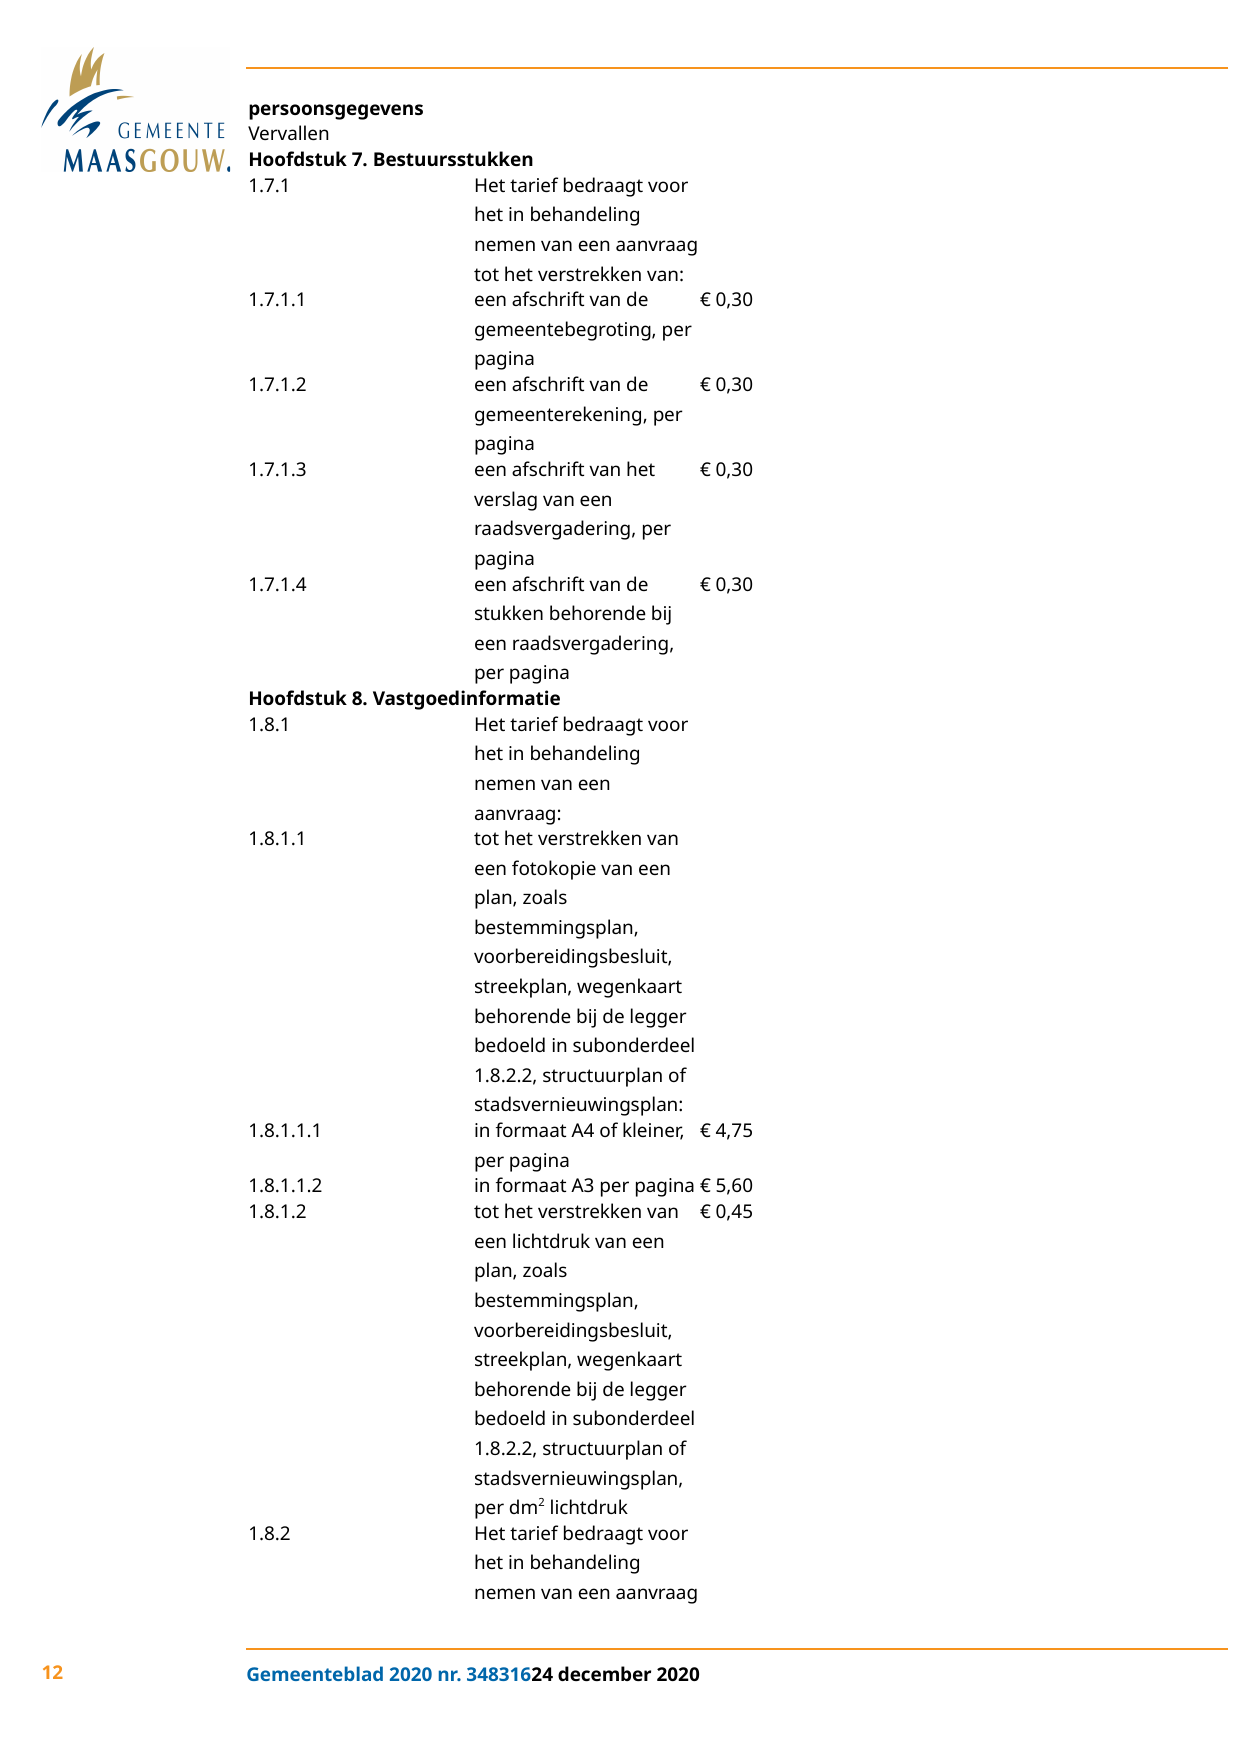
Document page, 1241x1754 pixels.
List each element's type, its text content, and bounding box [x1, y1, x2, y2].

table_cell € 5,60 [700, 1173, 926, 1198]
picture [41, 47, 231, 172]
table_cell 1.8.1.1 [248, 825, 474, 1117]
table_cell [700, 1520, 926, 1605]
table_cell persoonsgegevens [248, 95, 926, 121]
table_cell € 0,30 [700, 456, 926, 571]
table_cell Het tarief bedraagt voor het in behandeling nemen van een aanvraag: [474, 711, 700, 825]
table_cell 1.7.1 [248, 172, 474, 286]
table_cell een afschrift van de stukken behorende bij een raadsvergadering, per pagina [474, 571, 700, 685]
table_cell Het tarief bedraagt voor het in behandeling nemen van een aanvraag tot het verstrekken van: [474, 172, 700, 286]
table_cell [700, 711, 926, 825]
table_cell in formaat A3 per pagina [474, 1173, 700, 1198]
table_cell [700, 825, 926, 1117]
table_cell € 0,30 [700, 286, 926, 371]
table_cell 1.8.1.1.2 [248, 1173, 474, 1198]
table_cell Hoofdstuk 8. Vastgoedinformatie [248, 685, 926, 711]
table_cell een afschrift van het verslag van een raadsvergadering, per pagina [474, 456, 700, 571]
table_cell € 0,30 [700, 371, 926, 456]
table_cell 1.7.1.1 [248, 286, 474, 371]
table_cell 1.7.1.3 [248, 456, 474, 571]
table_cell Het tarief bedraagt voor het in behandeling nemen van een aanvraag [474, 1520, 700, 1605]
table_cell 1.8.2 [248, 1520, 474, 1605]
table_cell een afschrift van de gemeentebegroting, per pagina [474, 286, 700, 371]
table_cell 1.8.1.2 [248, 1199, 474, 1520]
table_cell een afschrift van de gemeenterekening, per pagina [474, 371, 700, 456]
table_cell [474, 121, 700, 146]
table_cell tot het verstrekken van een lichtdruk van een plan, zoals bestemmingsplan, voorbereidingsbesluit, streekplan, wegenkaart behorende bij de legger bedoeld in subonderdeel 1.8.2.2, structuurplan of stadsvernieuwingsplan, per dm2 lichtdruk [474, 1199, 700, 1520]
table_cell tot het verstrekken van een fotokopie van een plan, zoals bestemmingsplan, voorbereidingsbesluit, streekplan, wegenkaart behorende bij de legger bedoeld in subonderdeel 1.8.2.2, structuurplan of stadsvernieuwingsplan: [474, 825, 700, 1117]
table_cell 1.7.1.4 [248, 571, 474, 685]
table_cell in formaat A4 of kleiner, per pagina [474, 1118, 700, 1173]
table_cell [700, 172, 926, 286]
table_cell 1.7.1.2 [248, 371, 474, 456]
table_cell 1.8.1 [248, 711, 474, 825]
table_cell € 0,30 [700, 571, 926, 685]
table_cell € 4,75 [700, 1118, 926, 1173]
table_cell Vervallen [248, 121, 474, 146]
table_cell € 0,45 [700, 1199, 926, 1520]
table_cell [700, 121, 926, 146]
table_cell 1.8.1.1.1 [248, 1118, 474, 1173]
table_cell Hoofdstuk 7. Bestuursstukken [248, 146, 926, 172]
